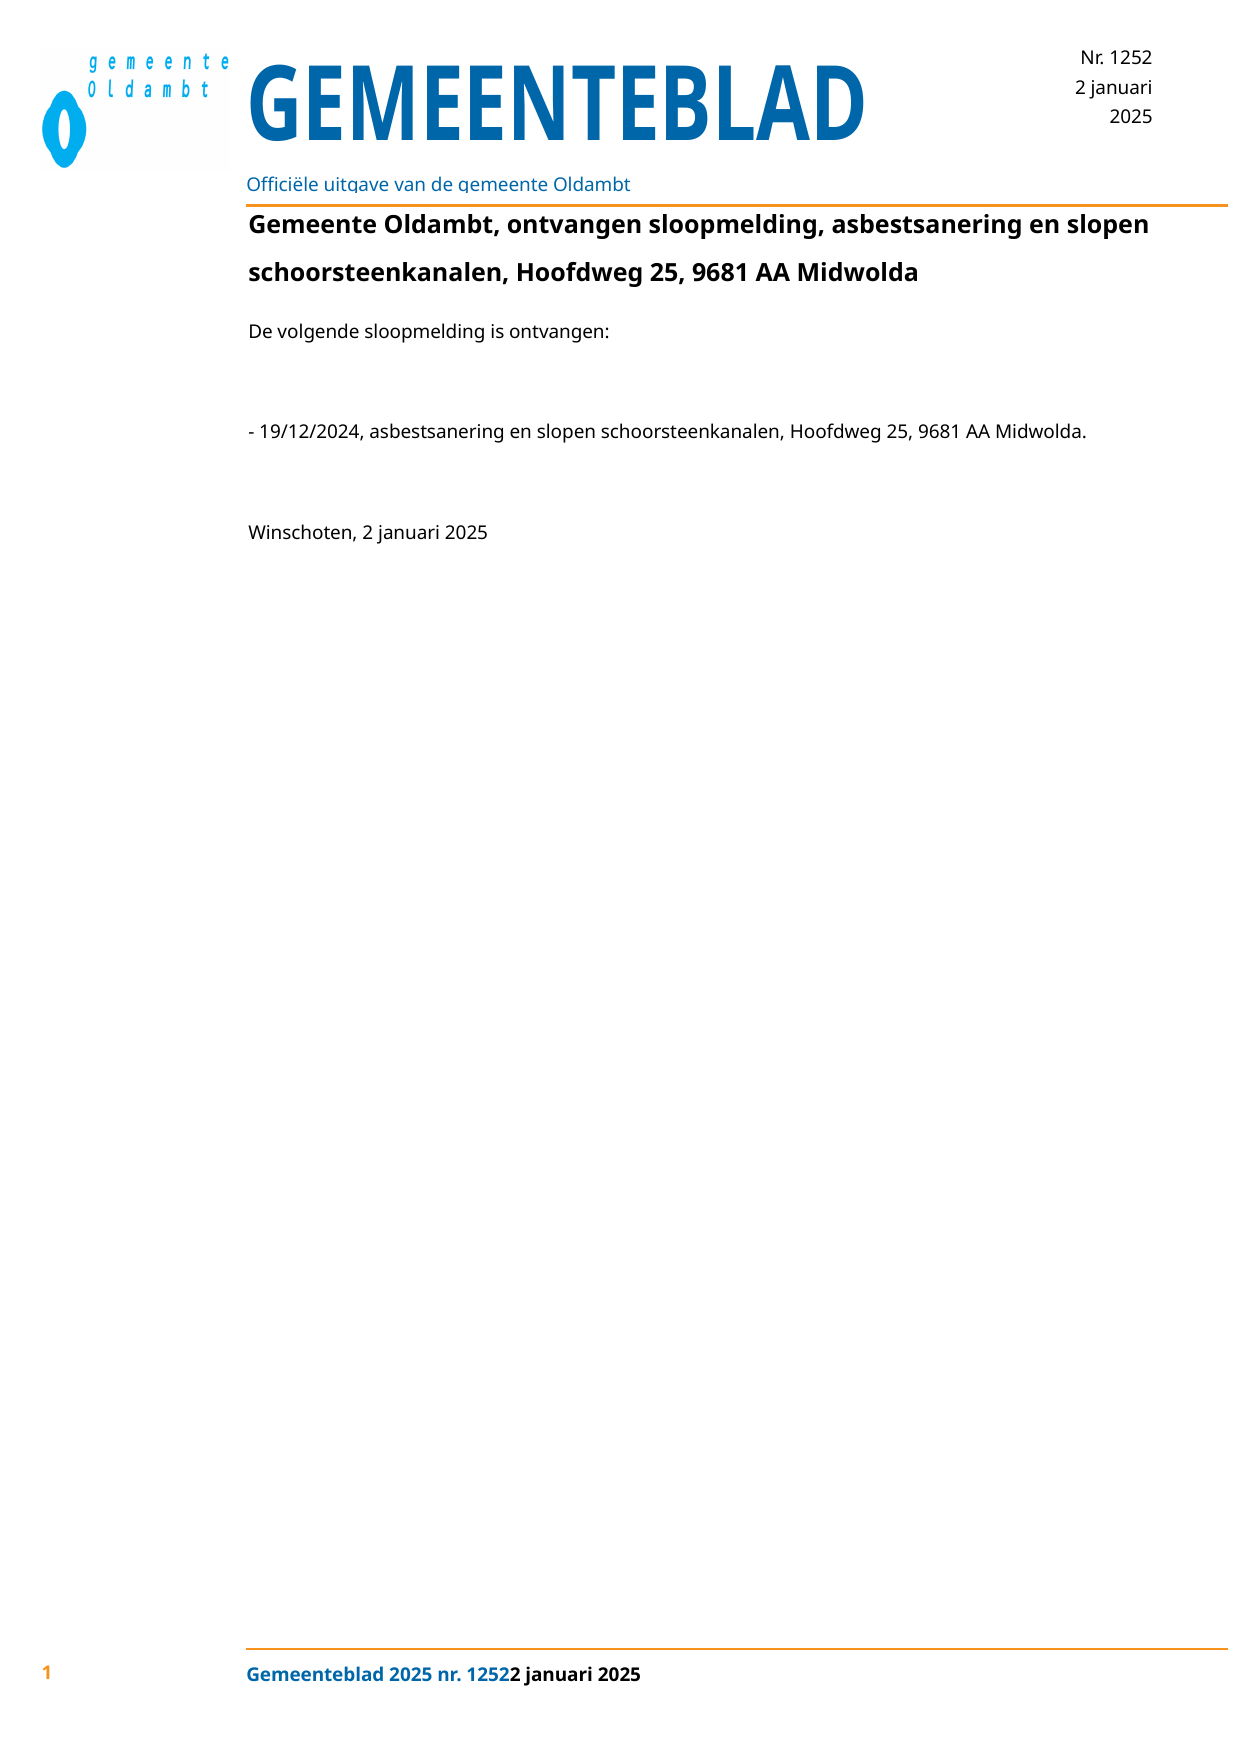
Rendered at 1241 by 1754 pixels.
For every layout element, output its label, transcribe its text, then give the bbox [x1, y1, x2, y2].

text Winschoten, 2 januari 2025 [248, 519, 1152, 545]
text Gemeente Oldambt, ontvangen sloopmelding, asbestsanering en slopen schoorsteenkanalen, Hoofdweg 25, 9681 AA Midwolda [248, 207, 1152, 288]
text De volgende sloopmelding is ontvangen: [248, 318, 1152, 344]
picture [41, 47, 231, 172]
text - 19/12/2024, asbestsanering en slopen schoorsteenkanalen, Hoofdweg 25, 9681 AA Midwolda. [248, 419, 1152, 444]
